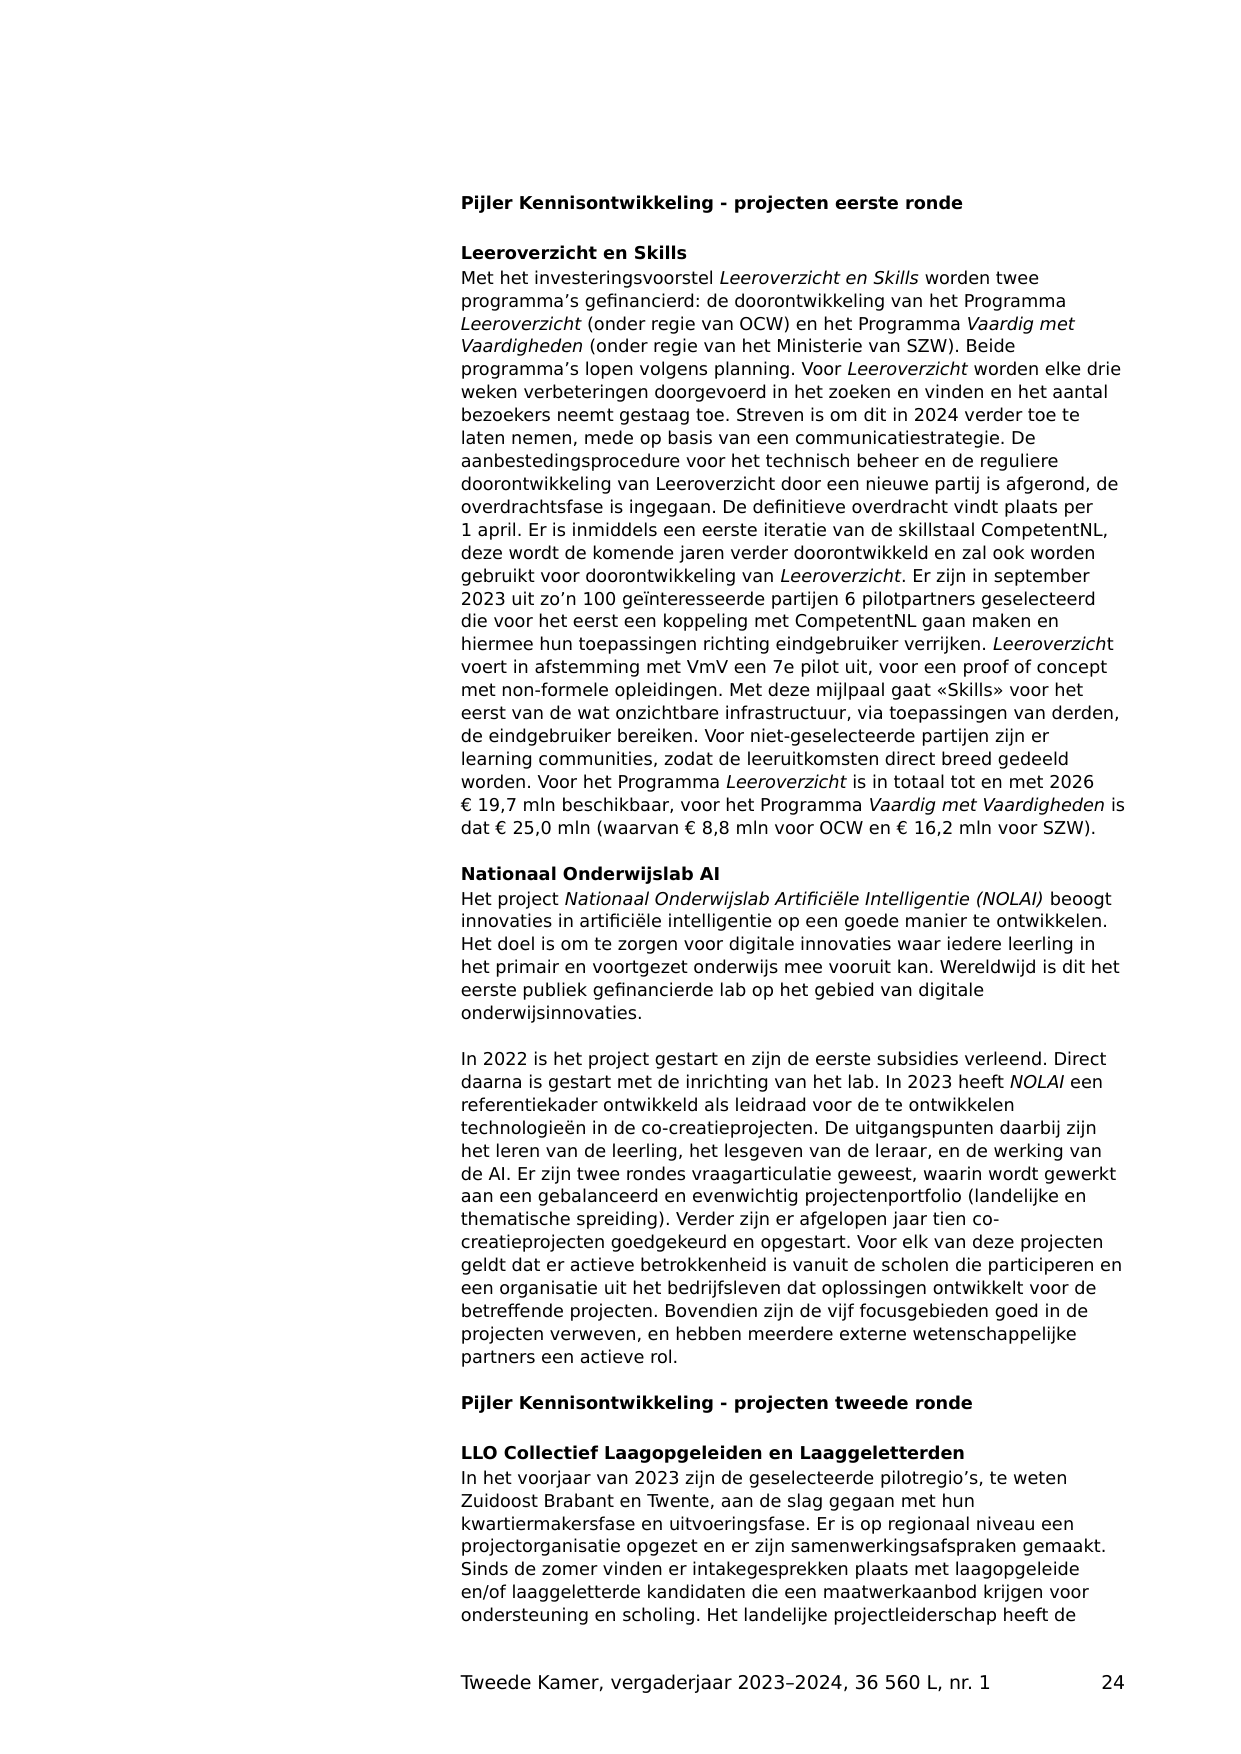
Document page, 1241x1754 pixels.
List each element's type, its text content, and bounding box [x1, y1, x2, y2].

text Met het investeringsvoorstel Leeroverzicht en Skills worden twee programma’s gefinancierd: de doorontwikkeling van het Programma Leeroverzicht (onder regie van OCW) en het Programma Vaardig met Vaardigheden (onder regie van het Ministerie van SZW). Beide programma’s lopen volgens planning. Voor Leeroverzicht worden elke drie weken verbeteringen doorgevoerd in het zoeken en vinden en het aantal bezoekers neemt gestaag toe. Streven is om dit in 2024 verder toe te laten nemen, mede op basis van een communicatiestrategie. De aanbestedingsprocedure voor het technisch beheer en de reguliere doorontwikkeling van Leeroverzicht door een nieuwe partĳ is afgerond, de overdrachtsfase is ingegaan. De definitieve overdracht vindt plaats per 1 april. Er is inmiddels een eerste iteratie van de skillstaal CompetentNL, deze wordt de komende jaren verder doorontwikkeld en zal ook worden gebruikt voor doorontwikkeling van Leeroverzicht. Er zĳn in september 2023 uit zo’n 100 geïnteresseerde partĳen 6 pilotpartners geselecteerd die voor het eerst een koppeling met CompetentNL gaan maken en hiermee hun toepassingen richting eindgebruiker verrĳken. Leeroverzicht voert in afstemming met VmV een 7e pilot uit, voor een proof of concept met non-formele opleidingen. Met deze mĳlpaal gaat «Skills» voor het eerst van de wat onzichtbare infrastructuur, via toepassingen van derden, de eindgebruiker bereiken. Voor niet-geselecteerde partĳen zĳn er learning communities, zodat de leeruitkomsten direct breed gedeeld worden. Voor het Programma Leeroverzicht is in totaal tot en met 2026 € 19,7 mln beschikbaar, voor het Programma Vaardig met Vaardigheden is dat € 25,0 mln (waarvan € 8,8 mln voor OCW en € 16,2 mln voor SZW). [461, 266, 1125, 839]
text Leeroverzicht en Skills [461, 241, 1125, 264]
text Pijler Kennisontwikkeling - projecten eerste ronde [461, 191, 1125, 214]
text In 2022 is het project gestart en zijn de eerste subsidies verleend. Direct daarna is gestart met de inrichting van het lab. In 2023 heeft NOLAI een referentiekader ontwikkeld als leidraad voor de te ontwikkelen technologieën in de co-creatieprojecten. De uitgangspunten daarbij zijn het leren van de leerling, het lesgeven van de leraar, en de werking van de AI. Er zijn twee rondes vraagarticulatie geweest, waarin wordt gewerkt aan een gebalanceerd en evenwichtig projectenportfolio (landelijke en thematische spreiding). Verder zijn er afgelopen jaar tien co-creatieprojecten goedgekeurd en opgestart. Voor elk van deze projecten geldt dat er actieve betrokkenheid is vanuit de scholen die participeren en een organisatie uit het bedrijfsleven dat oplossingen ontwikkelt voor de betreffende projecten. Bovendien zijn de vijf focusgebieden goed in de projecten verweven, en hebben meerdere externe wetenschappelijke partners een actieve rol. [461, 1047, 1125, 1368]
text Het project Nationaal Onderwijslab Artificiële Intelligentie (NOLAI) beoogt innovaties in artificiële intelligentie op een goede manier te ontwikkelen. Het doel is om te zorgen voor digitale innovaties waar iedere leerling in het primair en voortgezet onderwijs mee vooruit kan. Wereldwijd is dit het eerste publiek gefinancierde lab op het gebied van digitale onderwijsinnovaties. [461, 887, 1125, 1024]
text In het voorjaar van 2023 zĳn de geselecteerde pilotregio’s, te weten Zuidoost Brabant en Twente, aan de slag gegaan met hun kwartiermakersfase en uitvoeringsfase. Er is op regionaal niveau een projectorganisatie opgezet en er zĳn samenwerkingsafspraken gemaakt. Sinds de zomer vinden er intakegesprekken plaats met laagopgeleide en/of laaggeletterde kandidaten die een maatwerkaanbod krĳgen voor ondersteuning en scholing. Het landelĳke projectleiderschap heeft de [461, 1466, 1125, 1626]
text LLO Collectief Laagopgeleiden en Laaggeletterden [461, 1441, 1125, 1464]
text Nationaal Onderwijslab AI [461, 862, 1125, 884]
text Pijler Kennisontwikkeling - projecten tweede ronde [461, 1391, 1125, 1414]
